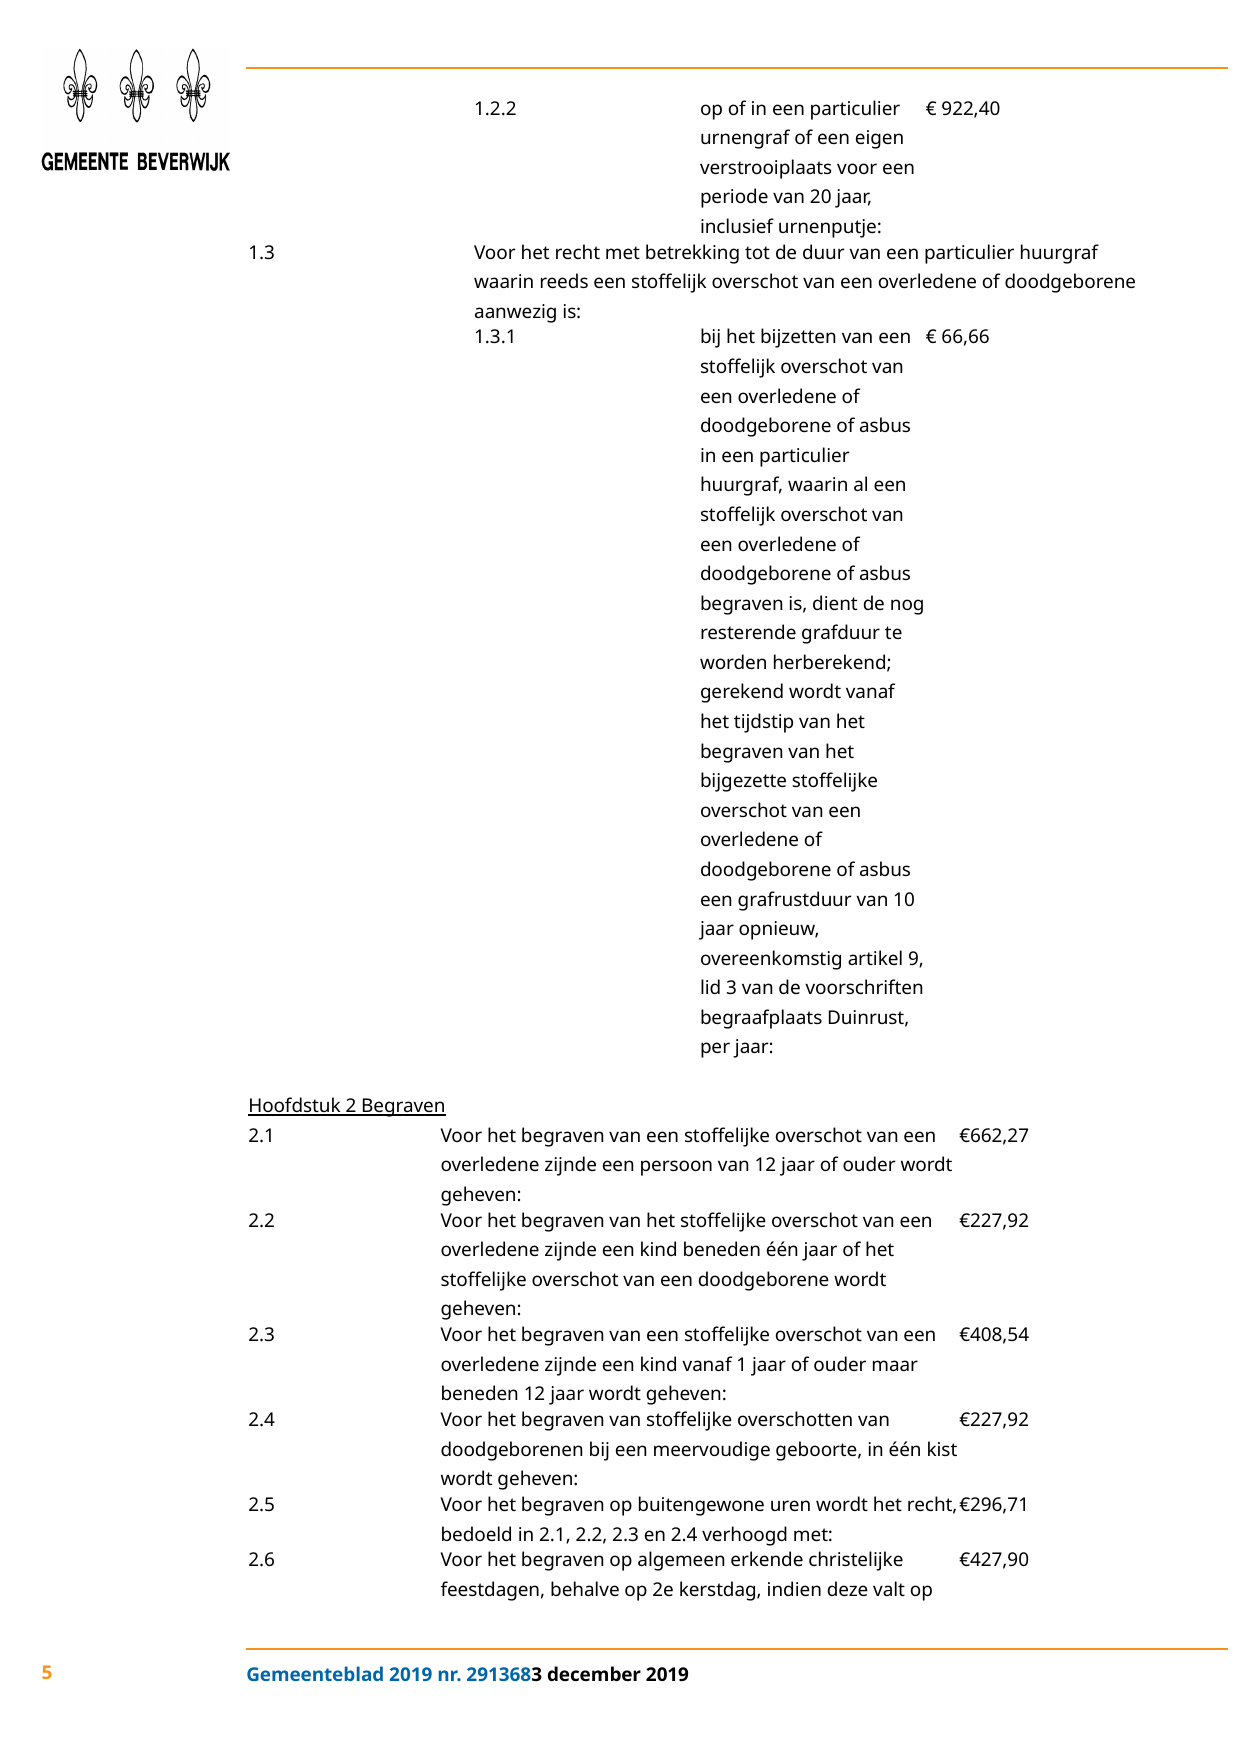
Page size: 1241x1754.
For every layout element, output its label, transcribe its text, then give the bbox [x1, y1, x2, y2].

table_header 2.1 [248, 1122, 440, 1207]
table_cell €408,54 [959, 1321, 1152, 1406]
table_cell [248, 95, 474, 239]
table_cell Voor het begraven van stoffelijke overschotten van doodgeborenen bij een meervoudige geboorte, in één kist wordt geheven: [440, 1406, 959, 1491]
table_header Voor het begraven van een stoffelijke overschot van een overledene zijnde een persoon van 12 jaar of ouder wordt geheven: [440, 1122, 959, 1207]
table_cell bij het bijzetten van een stoffelijk overschot van een overledene of doodgeborene of asbus in een particulier huurgraf, waarin al een stoffelijk overschot van een overledene of doodgeborene of asbus begraven is, dient de nog resterende grafduur te worden herberekend; gerekend wordt vanaf het tijdstip van het begraven van het bijgezette stoffelijke overschot van een overledene of doodgeborene of asbus een grafrustduur van 10 jaar opnieuw, overeenkomstig artikel 9, lid 3 van de voorschriften begraafplaats Duinrust, per jaar: [700, 324, 926, 1059]
table_cell 2.3 [248, 1321, 440, 1406]
table_cell € 66,66 [926, 324, 1152, 1059]
table_cell Voor het begraven van een stoffelijke overschot van een overledene zijnde een kind vanaf 1 jaar of ouder maar beneden 12 jaar wordt geheven: [440, 1321, 959, 1406]
table_cell Voor het recht met betrekking tot de duur van een particulier huurgraf waarin reeds een stoffelijk overschot van een overledene of doodgeborene aanwezig is: [474, 239, 1152, 324]
table_cell Voor het begraven op algemeen erkende christelijke feestdagen, behalve op 2e kerstdag, indien deze valt op [440, 1546, 959, 1602]
table_cell €227,92 [959, 1207, 1152, 1321]
table_cell 2.2 [248, 1207, 440, 1321]
table_cell Voor het begraven van het stoffelijke overschot van een overledene zijnde een kind beneden één jaar of het stoffelijke overschot van een doodgeborene wordt geheven: [440, 1207, 959, 1321]
table_cell op of in een particulier urnengraf of een eigen verstrooiplaats voor een periode van 20 jaar, inclusief urnenputje: [700, 95, 926, 239]
table_cell [248, 324, 474, 1059]
table_cell 2.4 [248, 1406, 440, 1491]
table_cell €296,71 [959, 1491, 1152, 1546]
table_cell 2.6 [248, 1546, 440, 1602]
table_cell 1.2.2 [474, 95, 700, 239]
table_cell €427,90 [959, 1546, 1152, 1602]
text Hoofdstuk 2 Begraven [248, 1092, 1152, 1118]
table_cell €227,92 [959, 1406, 1152, 1491]
table_cell € 922,40 [926, 95, 1152, 239]
table_header €662,27 [959, 1122, 1152, 1207]
table_cell 1.3.1 [474, 324, 700, 1059]
picture [41, 47, 231, 172]
table_cell 1.3 [248, 239, 474, 324]
table_cell Voor het begraven op buitengewone uren wordt het recht, bedoeld in 2.1, 2.2, 2.3 en 2.4 verhoogd met: [440, 1491, 959, 1546]
table_cell 2.5 [248, 1491, 440, 1546]
